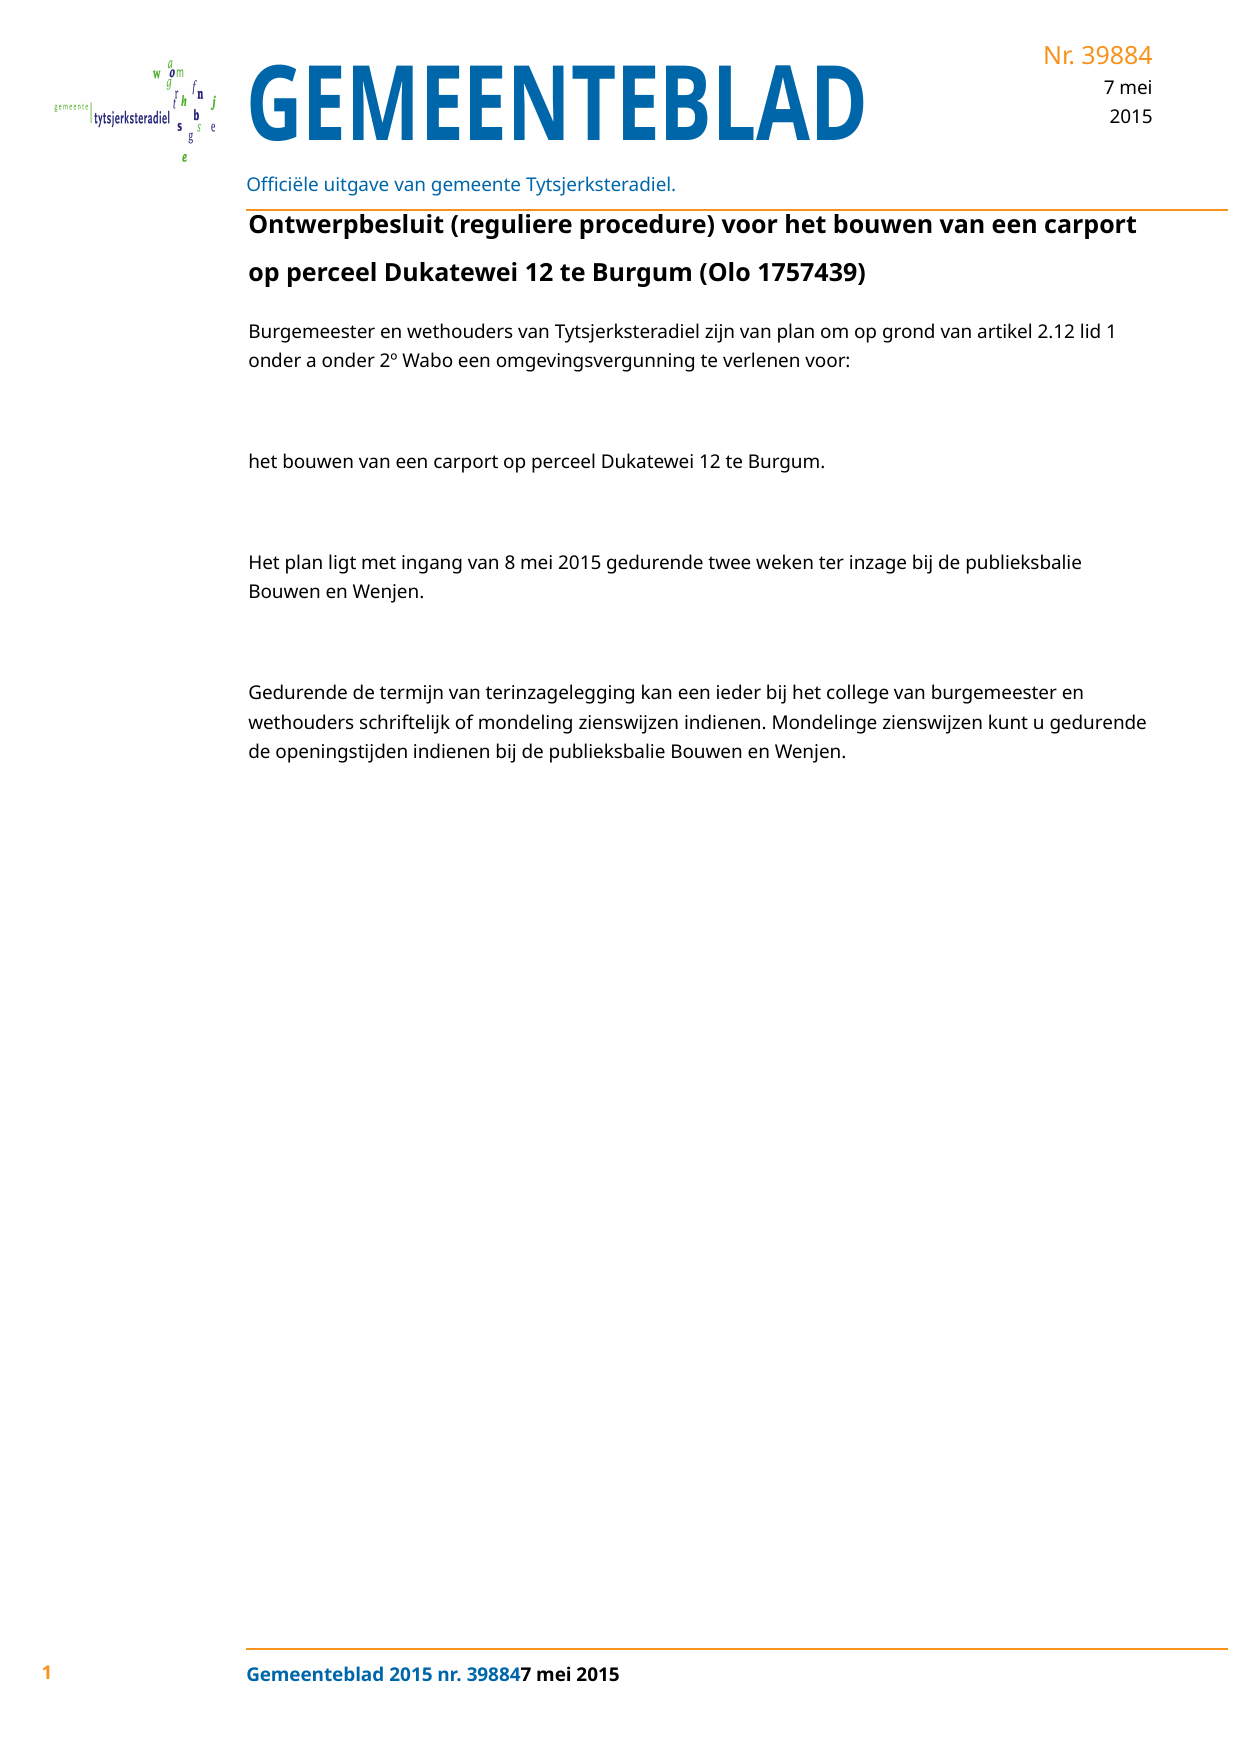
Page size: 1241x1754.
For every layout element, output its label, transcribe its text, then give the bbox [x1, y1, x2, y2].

text Burgemeester en wethouders van Tytsjerksteradiel zijn van plan om op grond van artikel 2.12 lid 1 onder a onder 2º Wabo een omgevingsvergunning te verlenen voor: [248, 318, 1152, 373]
text Ontwerpbesluit (reguliere procedure) voor het bouwen van een carport op perceel Dukatewei 12 te Burgum (Olo 1757439) [248, 211, 1152, 288]
picture [41, 47, 231, 172]
text het bouwen van een carport op perceel Dukatewei 12 te Burgum. [248, 448, 1152, 474]
text Gedurende de termijn van terinzagelegging kan een ieder bij het college van burgemeester en wethouders schriftelijk of mondeling zienswijzen indienen. Mondelinge zienswijzen kunt u gedurende de openingstijden indienen bij de publieksbalie Bouwen en Wenjen. [248, 679, 1152, 764]
text Het plan ligt met ingang van 8 mei 2015 gedurende twee weken ter inzage bij de publieksbalie Bouwen en Wenjen. [248, 549, 1152, 604]
